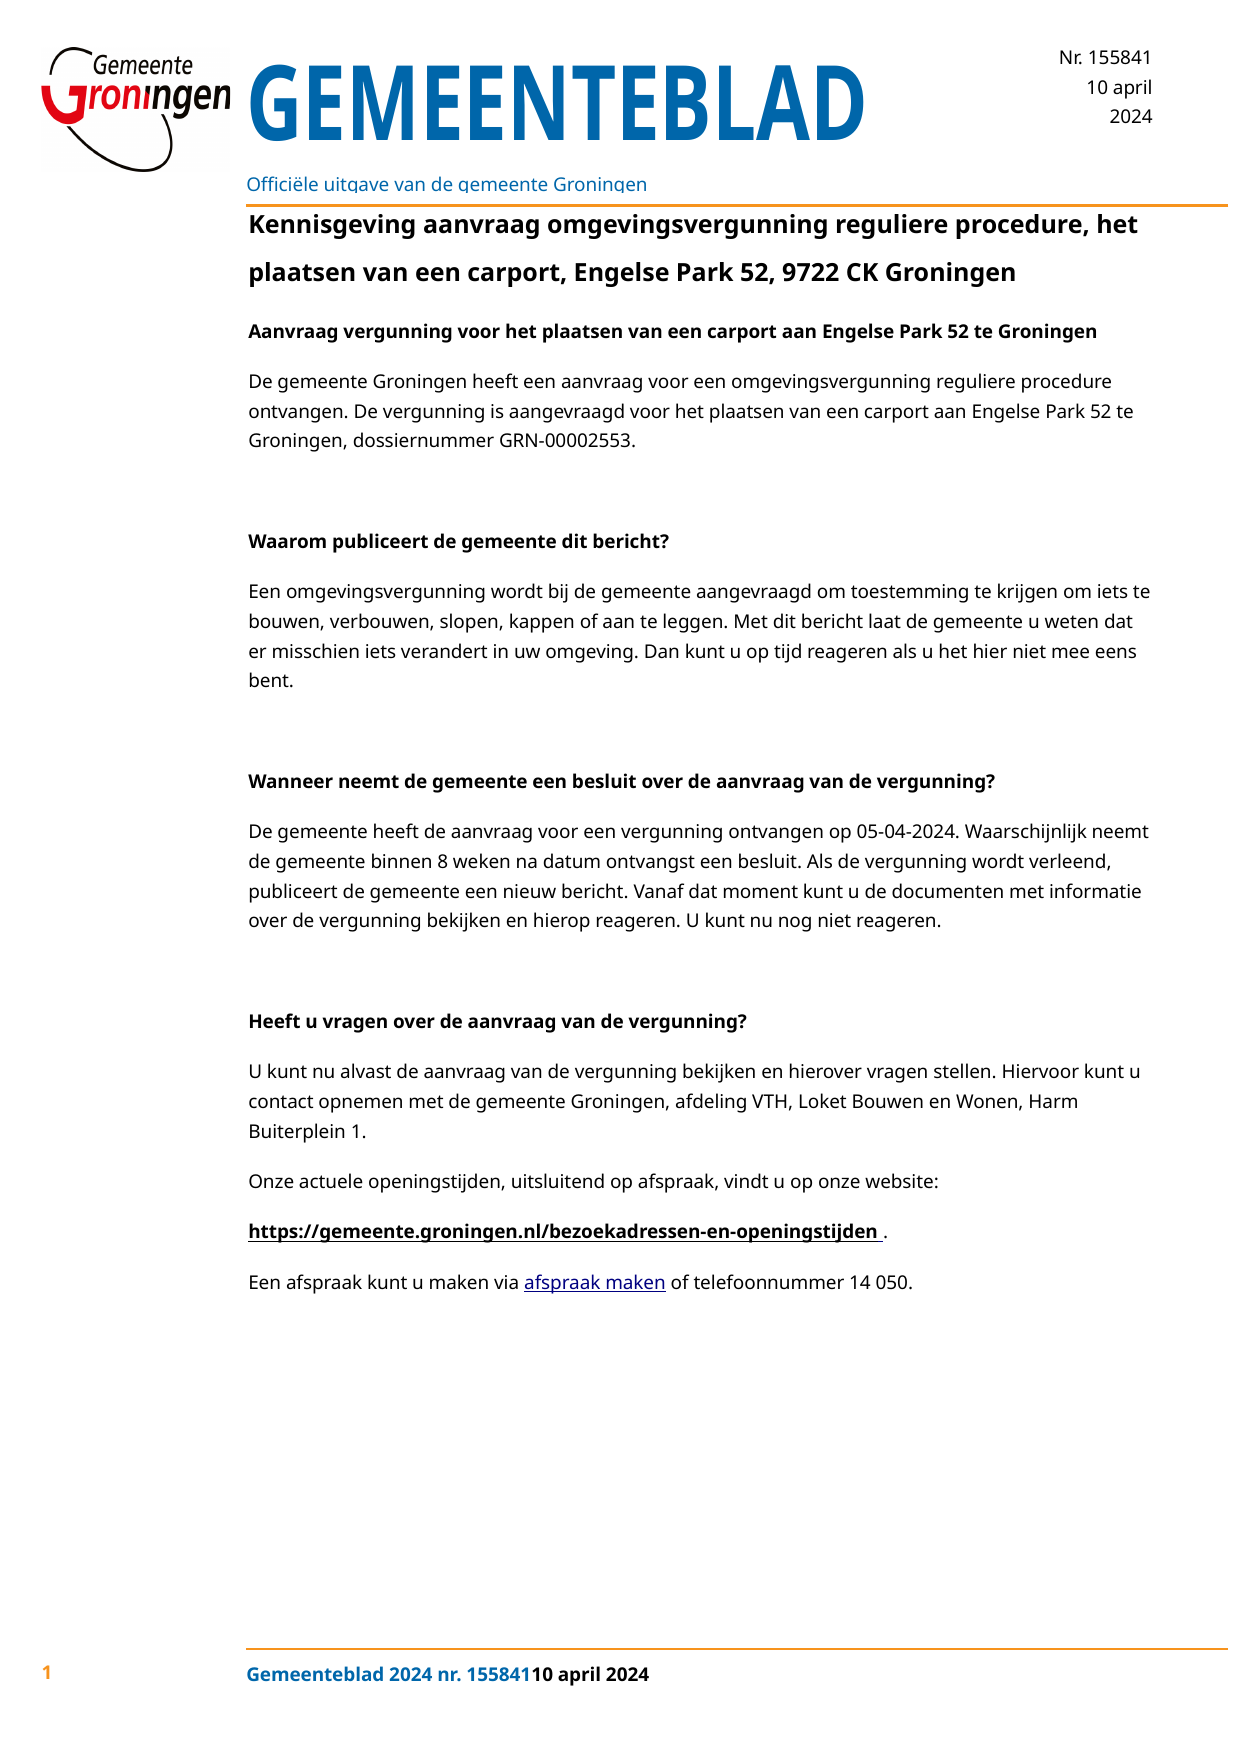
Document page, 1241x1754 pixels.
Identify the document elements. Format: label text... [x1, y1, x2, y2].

text Kennisgeving aanvraag omgevingsvergunning reguliere procedure, het plaatsen van een carport, Engelse Park 52, 9722 CK Groningen [248, 207, 1152, 288]
text Onze actuele openingstijden, uitsluitend op afspraak, vindt u op onze website: [248, 1168, 1152, 1194]
text Wanneer neemt de gemeente een besluit over de aanvraag van de vergunning? [248, 768, 1152, 794]
text Waarom publiceert de gemeente dit bericht? [248, 528, 1152, 554]
text De gemeente heeft de aanvraag voor een vergunning ontvangen op 05-04-2024. Waarschijnlijk neemt de gemeente binnen 8 weken na datum ontvangst een besluit. Als de vergunning wordt verleend, publiceert de gemeente een nieuw bericht. Vanaf dat moment kunt u de documenten met informatie over de vergunning bekijken en hierop reageren. U kunt nu nog niet reageren. [248, 819, 1152, 933]
text Een omgevingsvergunning wordt bij de gemeente aangevraagd om toestemming te krijgen om iets te bouwen, verbouwen, slopen, kappen of aan te leggen. Met dit bericht laat de gemeente u weten dat er misschien iets verandert in uw omgeving. Dan kunt u op tijd reageren als u het hier niet mee eens bent. [248, 579, 1152, 693]
text U kunt nu alvast de aanvraag van de vergunning bekijken en hierover vragen stellen. Hiervoor kunt u contact opnemen met de gemeente Groningen, afdeling VTH, Loket Bouwen en Wonen, Harm Buiterplein 1. [248, 1059, 1152, 1144]
text De gemeente Groningen heeft een aanvraag voor een omgevingsvergunning reguliere procedure ontvangen. De vergunning is aangevraagd voor het plaatsen van een carport aan Engelse Park 52 te Groningen, dossiernummer GRN-00002553. [248, 368, 1152, 453]
text Aanvraag vergunning voor het plaatsen van een carport aan Engelse Park 52 te Groningen [248, 318, 1152, 344]
picture [41, 47, 231, 172]
text https://gemeente.groningen.nl/bezoekadressen-en-openingstijden . [248, 1219, 1152, 1244]
text Heeft u vragen over de aanvraag van de vergunning? [248, 1008, 1152, 1034]
text Een afspraak kunt u maken via afspraak maken of telefoonnummer 14 050. [248, 1269, 1152, 1295]
